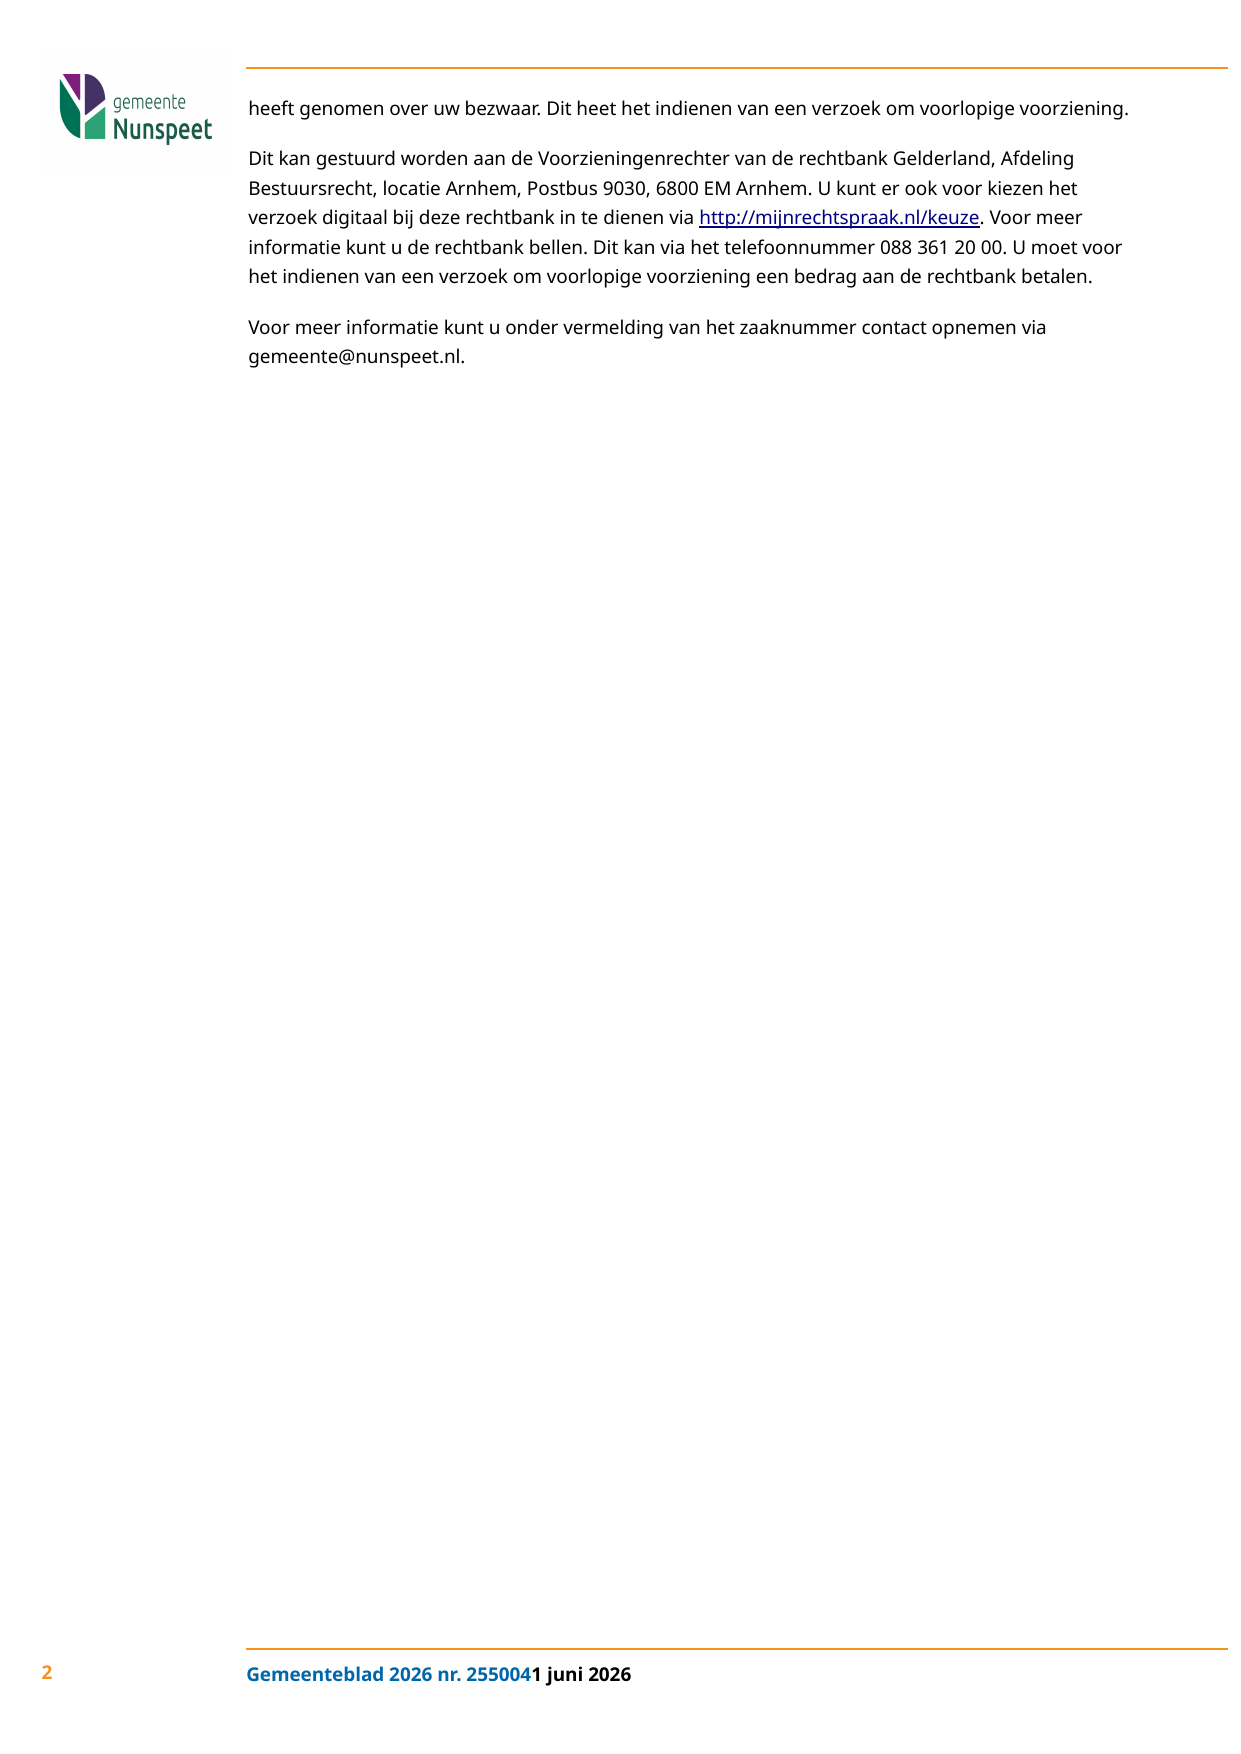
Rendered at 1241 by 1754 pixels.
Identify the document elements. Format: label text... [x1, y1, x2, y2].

picture [41, 47, 231, 172]
text Voor meer informatie kunt u onder vermelding van het zaaknummer contact opnemen via gemeente@nunspeet.nl. [248, 314, 1152, 369]
text heeft genomen over uw bezwaar. Dit heet het indienen van een verzoek om voorlopige voorziening. [248, 95, 1152, 121]
text Dit kan gestuurd worden aan de Voorzieningenrechter van de rechtbank Gelderland, Afdeling Bestuursrecht, locatie Arnhem, Postbus 9030, 6800 EM Arnhem. U kunt er ook voor kiezen het verzoek digitaal bij deze rechtbank in te dienen via http://mijnrechtspraak.nl/keuze. Voor meer informatie kunt u de rechtbank bellen. Dit kan via het telefoonnummer 088 361 20 00. U moet voor het indienen van een verzoek om voorlopige voorziening een bedrag aan de rechtbank betalen. [248, 145, 1152, 289]
